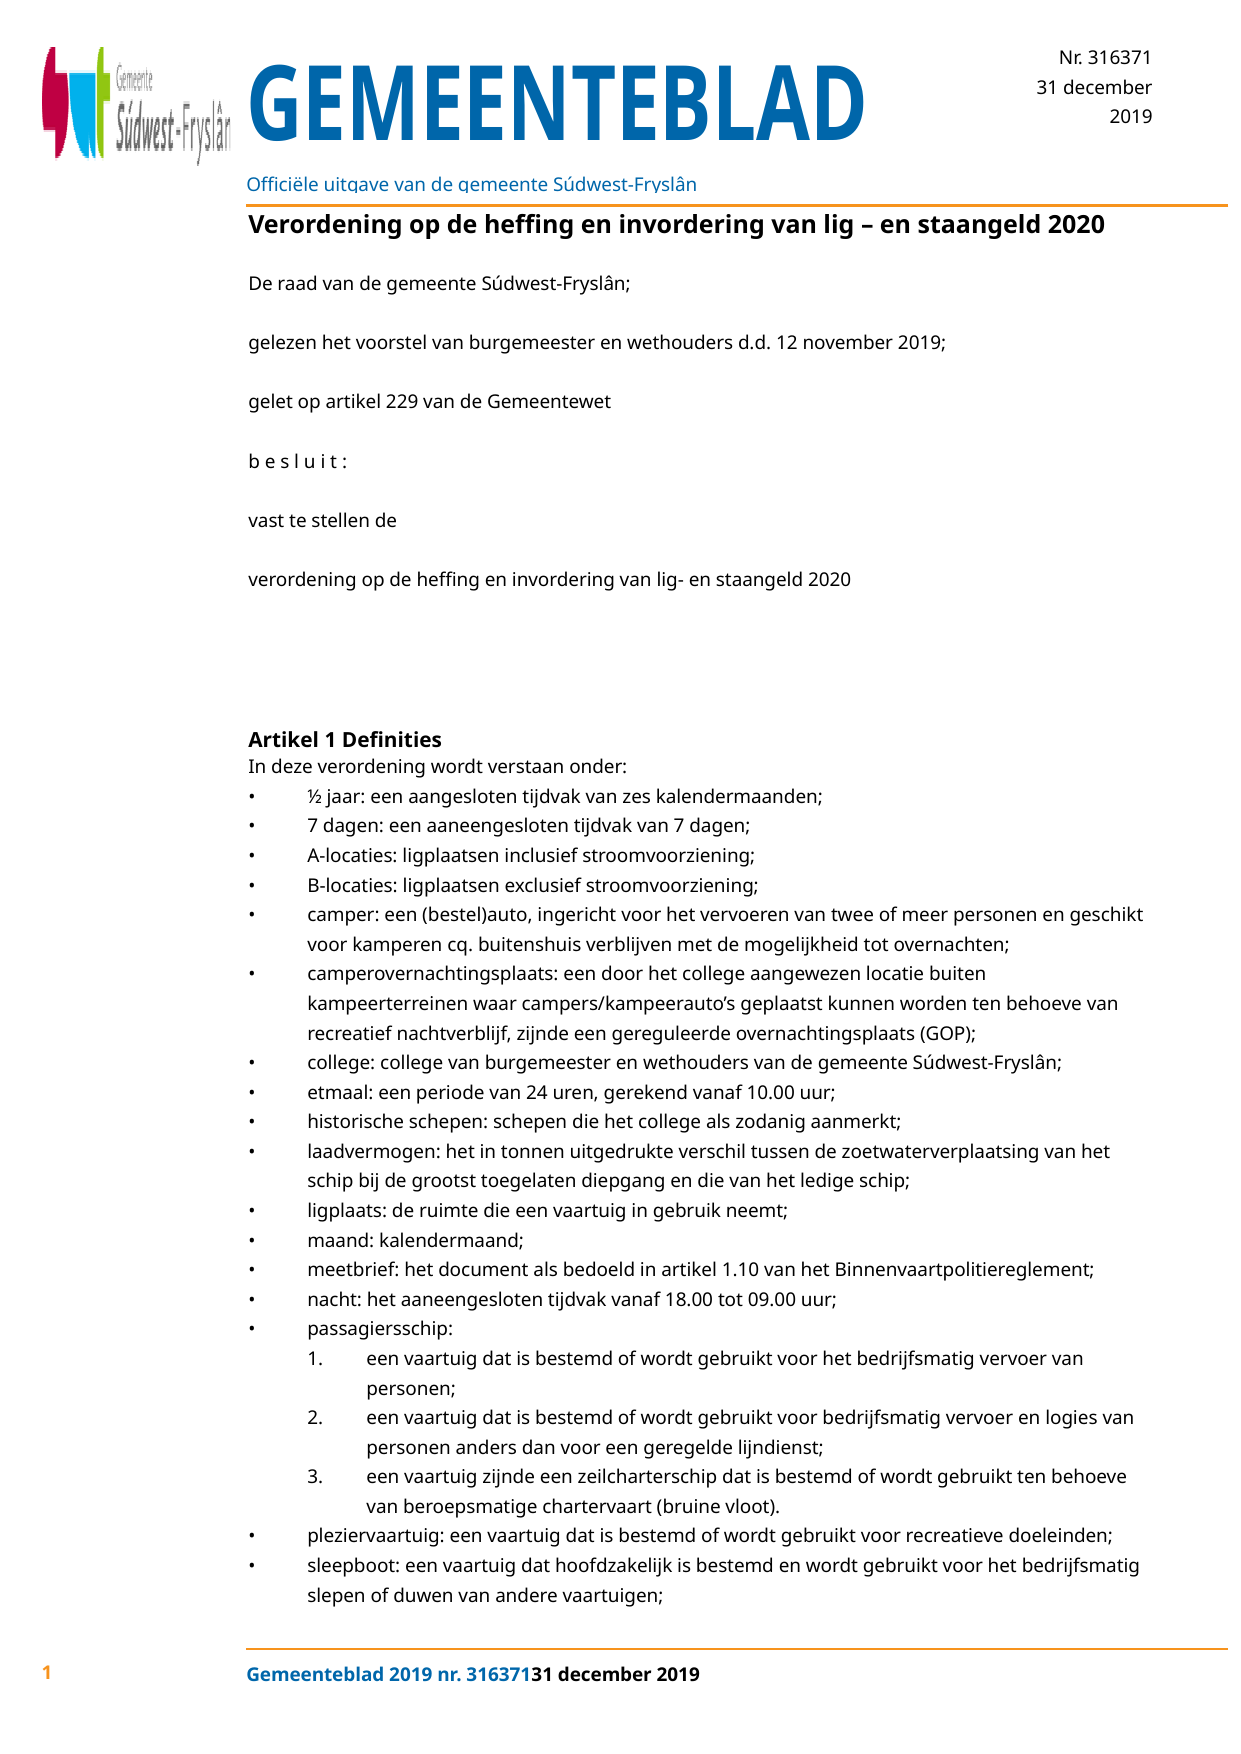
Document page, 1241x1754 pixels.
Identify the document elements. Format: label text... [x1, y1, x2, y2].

list maand: kalendermaand; [248, 1227, 1152, 1252]
list pleziervaartuig: een vaartuig dat is bestemd of wordt gebruikt voor recreatieve doeleinden; [248, 1523, 1152, 1548]
list 7 dagen: een aaneengesloten tijdvak van 7 dagen; [248, 813, 1152, 838]
list ½ jaar: een aangesloten tijdvak van zes kalendermaanden; [248, 783, 1152, 809]
text In deze verordening wordt verstaan onder: [248, 753, 1152, 779]
list college: college van burgemeester en wethouders van de gemeente Súdwest-Fryslân; [248, 1049, 1152, 1075]
list een vaartuig zijnde een zeilcharterschip dat is bestemd of wordt gebruikt ten behoeve van beroepsmatige chartervaart (bruine vloot). [307, 1463, 1152, 1519]
list meetbrief: het document als bedoeld in artikel 1.10 van het Binnenvaartpolitiereglement; [248, 1256, 1152, 1282]
list ligplaats: de ruimte die een vaartuig in gebruik neemt; [248, 1197, 1152, 1223]
list nacht: het aaneengesloten tijdvak vanaf 18.00 tot 09.00 uur; [248, 1286, 1152, 1312]
text gelet op artikel 229 van de Gemeentewet [248, 389, 1152, 414]
list camperovernachtingsplaats: een door het college aangewezen locatie buiten kampeerterreinen waar campers/kampeerauto’s geplaatst kunnen worden ten behoeve van recreatief nachtverblijf, zijnde een gereguleerde overnachtingsplaats (GOP); [248, 961, 1152, 1045]
list een vaartuig dat is bestemd of wordt gebruikt voor het bedrijfsmatig vervoer van personen; [307, 1345, 1152, 1400]
list laadvermogen: het in tonnen uitgedrukte verschil tussen de zoetwaterverplaatsing van het schip bij de grootst toegelaten diepgang en die van het ledige schip; [248, 1138, 1152, 1193]
list historische schepen: schepen die het college als zodanig aanmerkt; [248, 1108, 1152, 1134]
text De raad van de gemeente Súdwest-Fryslân; [248, 270, 1152, 296]
list passagiersschip: [248, 1316, 1152, 1341]
text gelezen het voorstel van burgemeester en wethouders d.d. 12 november 2019; [248, 329, 1152, 355]
list A-locaties: ligplaatsen inclusief stroomvoorziening; [248, 842, 1152, 868]
text Artikel 1 Definities [248, 725, 1152, 753]
list een vaartuig dat is bestemd of wordt gebruikt voor bedrijfsmatig vervoer en logies van personen anders dan voor een geregelde lijndienst; [307, 1404, 1152, 1459]
list camper: een (bestel)auto, ingericht voor het vervoeren van twee of meer personen en geschikt voor kamperen cq. buitenshuis verblijven met de mogelijkheid tot overnachten; [248, 901, 1152, 957]
text verordening op de heffing en invordering van lig- en staangeld 2020 [248, 566, 1152, 592]
list B-locaties: ligplaatsen exclusief stroomvoorziening; [248, 872, 1152, 897]
list etmaal: een periode van 24 uren, gerekend vanaf 10.00 uur; [248, 1079, 1152, 1104]
text b e s l u i t : [248, 448, 1152, 473]
picture [41, 47, 231, 172]
list sleepboot: een vaartuig dat hoofdzakelijk is bestemd en wordt gebruikt voor het bedrijfsmatig slepen of duwen van andere vaartuigen; [248, 1552, 1152, 1607]
text Verordening op de heffing en invordering van lig – en staangeld 2020 [248, 207, 1152, 241]
text vast te stellen de [248, 507, 1152, 533]
